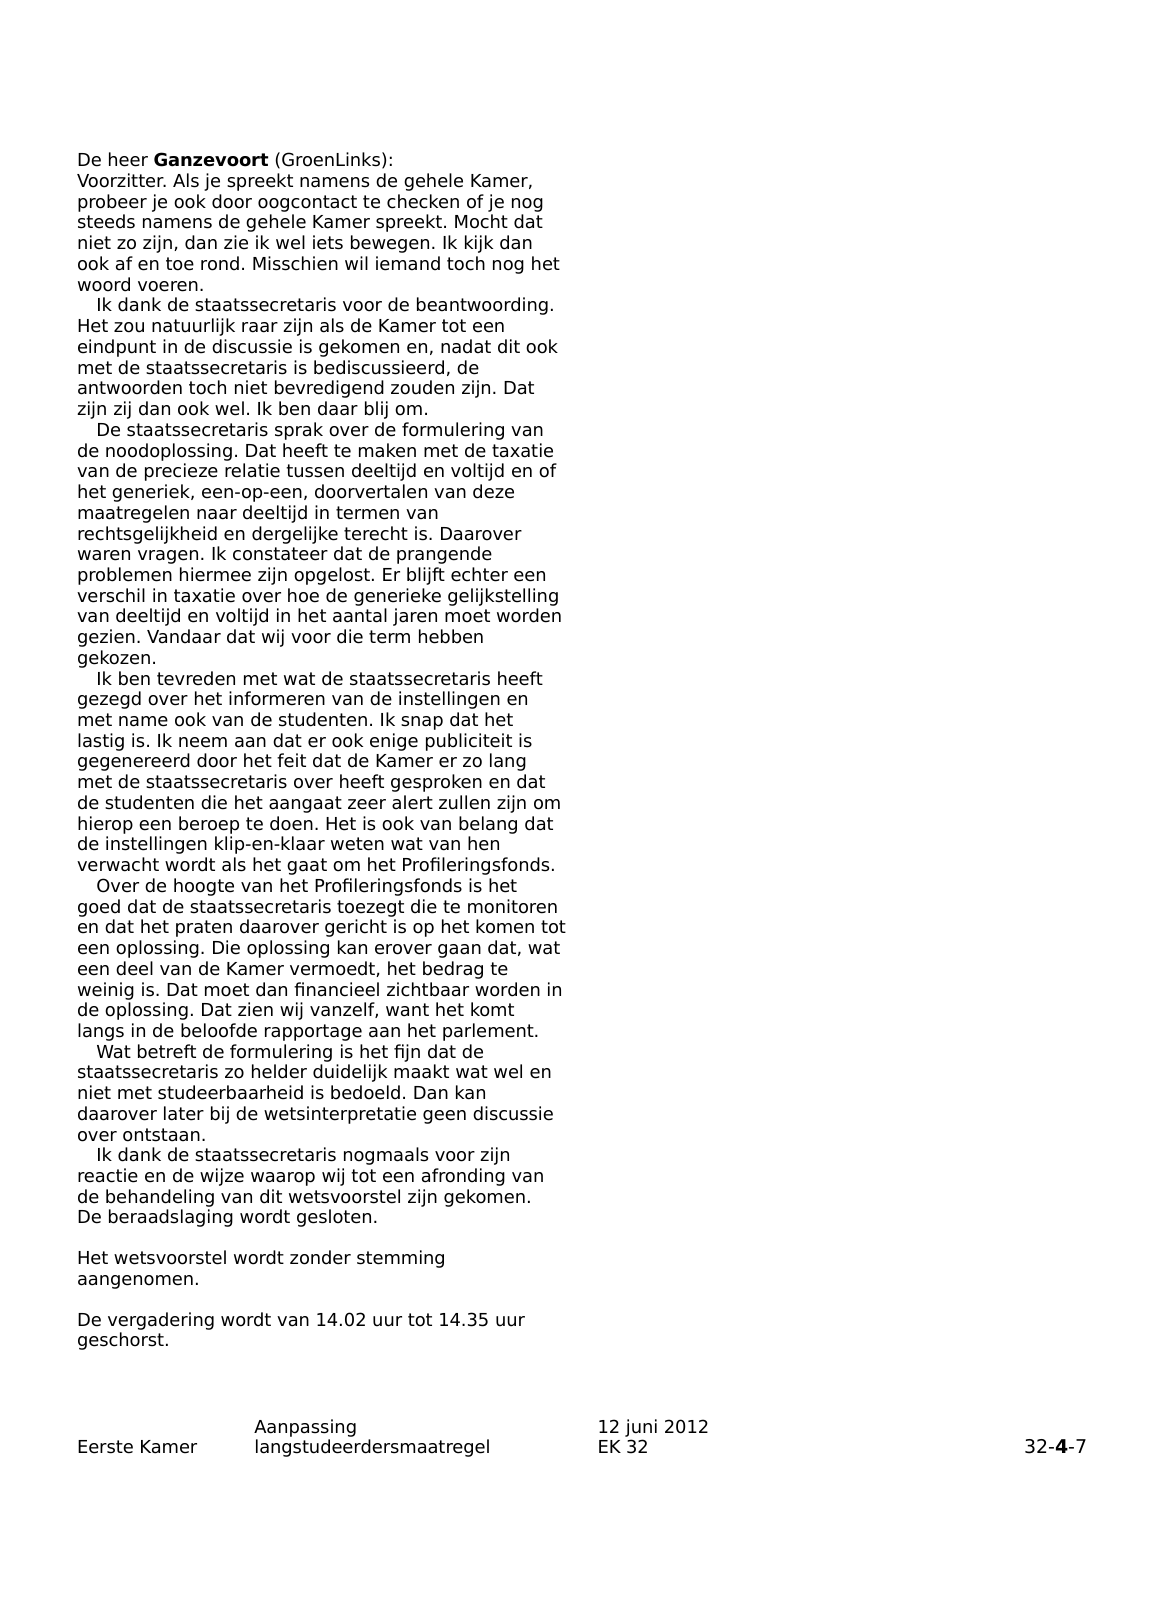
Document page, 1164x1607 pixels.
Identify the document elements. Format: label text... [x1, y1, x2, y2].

text Ik dank de staatssecretaris nogmaals voor zijn reactie en de wijze waarop wij tot een afronding van de behandeling van dit wetsvoorstel zijn gekomen. [77, 1145, 567, 1207]
text De staatssecretaris sprak over de formulering van de noodoplossing. Dat heeft te maken met de taxatie van de precieze relatie tussen deeltijd en voltijd en of het generiek, een-op-een, doorvertalen van deze maatregelen naar deeltijd in termen van rechtsgelijkheid en dergelijke terecht is. Daarover waren vragen. Ik constateer dat de prangende problemen hiermee zijn opgelost. Er blijft echter een verschil in taxatie over hoe de generieke gelijkstelling van deeltijd en voltijd in het aantal jaren moet worden gezien. Vandaar dat wij voor die term hebben gekozen. [77, 420, 567, 668]
text De vergadering wordt van 14.02 uur tot 14.35 uur geschorst. [77, 1309, 567, 1351]
text Wat betreft de formulering is het fijn dat de staatssecretaris zo helder duidelijk maakt wat wel en niet met studeerbaarheid is bedoeld. Dan kan daarover later bij de wetsinterpretatie geen discussie over ontstaan. [77, 1042, 567, 1145]
text Ik ben tevreden met wat de staatssecretaris heeft gezegd over het informeren van de instellingen en met name ook van de studenten. Ik snap dat het lastig is. Ik neem aan dat er ook enige publiciteit is gegenereerd door het feit dat de Kamer er zo lang met de staatssecretaris over heeft gesproken en dat de studenten die het aangaat zeer alert zullen zijn om hierop een beroep te doen. Het is ook van belang dat de instellingen klip-en-klaar weten wat van hen verwacht wordt als het gaat om het Profileringsfonds. [77, 668, 567, 876]
text De beraadslaging wordt gesloten. [77, 1207, 567, 1228]
text Over de hoogte van het Profileringsfonds is het goed dat de staatssecretaris toezegt die te monitoren en dat het praten daarover gericht is op het komen tot een oplossing. Die oplossing kan erover gaan dat, wat een deel van de Kamer vermoedt, het bedrag te weinig is. Dat moet dan financieel zichtbaar worden in de oplossing. Dat zien wij vanzelf, want het komt langs in de beloofde rapportage aan het parlement. [77, 876, 567, 1042]
text Voorzitter. Als je spreekt namens de gehele Kamer, probeer je ook door oogcontact te checken of je nog steeds namens de gehele Kamer spreekt. Mocht dat niet zo zijn, dan zie ik wel iets bewegen. Ik kijk dan ook af en toe rond. Misschien wil iemand toch nog het woord voeren. [77, 171, 567, 295]
text Het wetsvoorstel wordt zonder stemming aangenomen. [77, 1248, 567, 1289]
text De heer Ganzevoort (GroenLinks): [77, 150, 567, 171]
text Ik dank de staatssecretaris voor de beantwoording. Het zou natuurlijk raar zijn als de Kamer tot een eindpunt in de discussie is gekomen en, nadat dit ook met de staatssecretaris is bediscussieerd, de antwoorden toch niet bevredigend zouden zijn. Dat zijn zij dan ook wel. Ik ben daar blij om. [77, 295, 567, 420]
